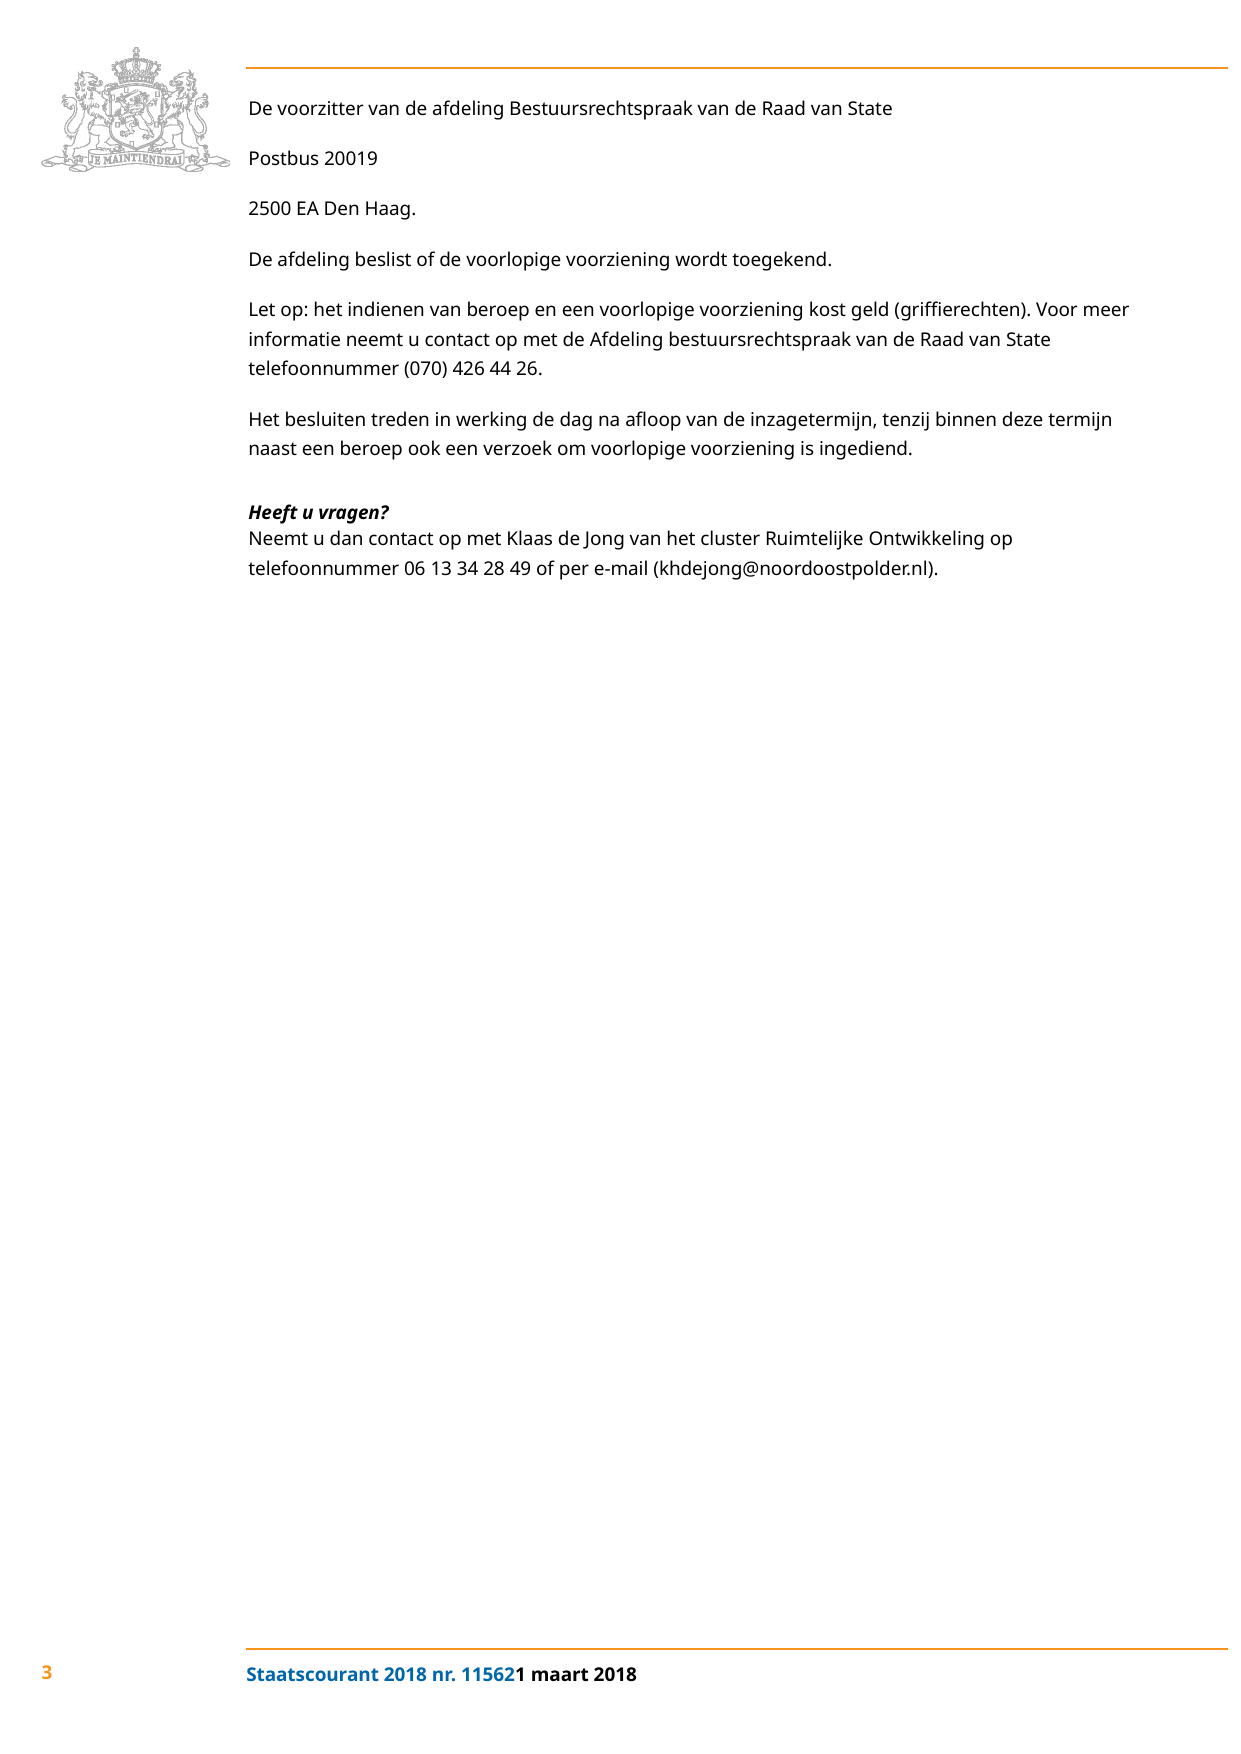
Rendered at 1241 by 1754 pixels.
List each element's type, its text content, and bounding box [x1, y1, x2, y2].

text De voorzitter van de afdeling Bestuursrechtspraak van de Raad van State [248, 95, 1152, 121]
text De afdeling beslist of de voorlopige voorziening wordt toegekend. [248, 246, 1152, 272]
text Postbus 20019 [248, 145, 1152, 171]
text 2500 EA Den Haag. [248, 196, 1152, 221]
text Heeft u vragen? [248, 499, 1152, 525]
picture [41, 47, 231, 172]
text Let op: het indienen van beroep en een voorlopige voorziening kost geld (griffierechten). Voor meer informatie neemt u contact op met de Afdeling bestuursrechtspraak van de Raad van State telefoonnummer (070) 426 44 26. [248, 296, 1152, 381]
text Neemt u dan contact op met Klaas de Jong van het cluster Ruimtelijke Ontwikkeling op telefoonnummer 06 13 34 28 49 of per e-mail (khdejong@noordoostpolder.nl). [248, 525, 1152, 581]
text Het besluiten treden in werking de dag na afloop van de inzagetermijn, tenzij binnen deze termijn naast een beroep ook een verzoek om voorlopige voorziening is ingediend. [248, 406, 1152, 461]
